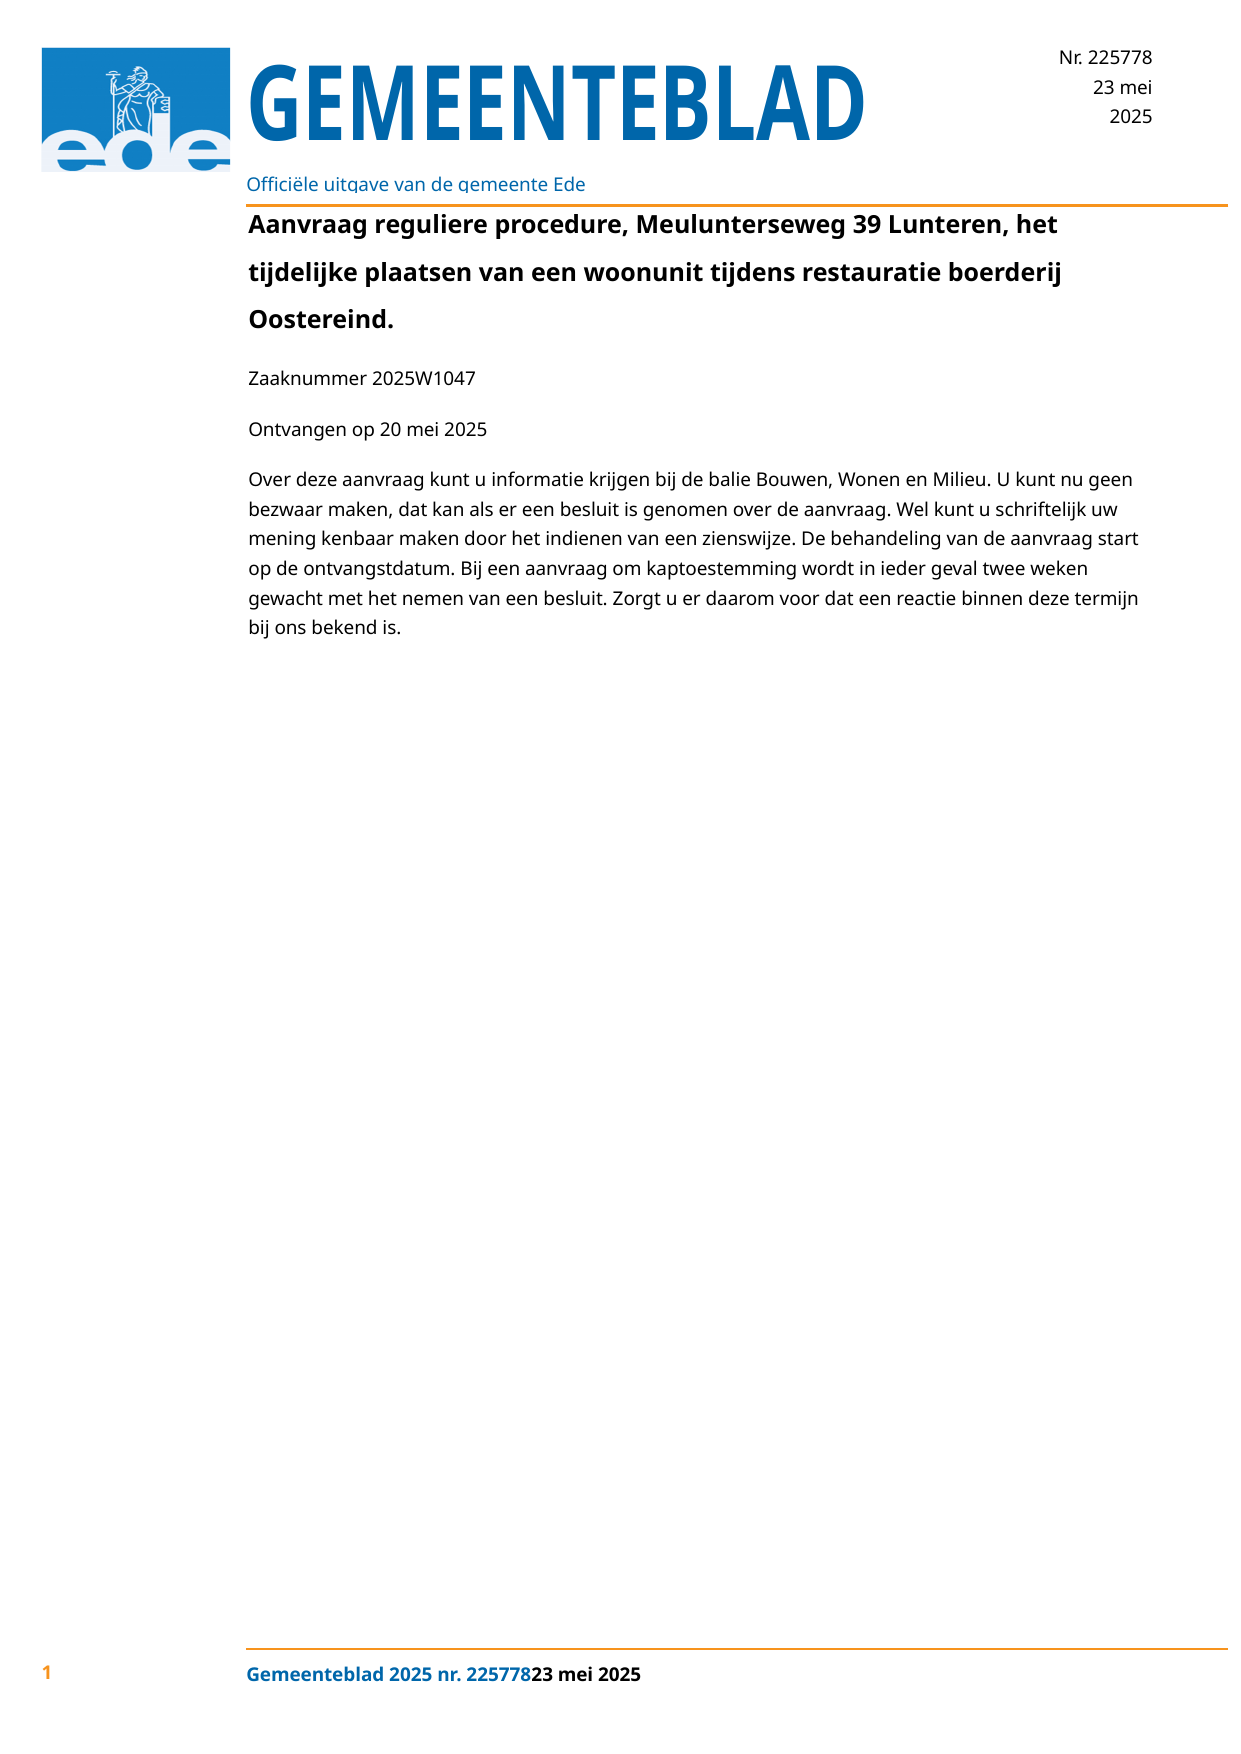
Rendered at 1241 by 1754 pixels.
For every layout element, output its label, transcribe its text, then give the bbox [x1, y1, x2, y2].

text Ontvangen op 20 mei 2025 [248, 416, 1152, 442]
text Aanvraag reguliere procedure, Meulunterseweg 39 Lunteren, het tijdelijke plaatsen van een woonunit tijdens restauratie boerderij Oostereind. [248, 207, 1152, 336]
text Over deze aanvraag kunt u informatie krijgen bij de balie Bouwen, Wonen en Milieu. U kunt nu geen bezwaar maken, dat kan als er een besluit is genomen over de aanvraag. Wel kunt u schriftelijk uw mening kenbaar maken door het indienen van een zienswijze. De behandeling van de aanvraag start op de ontvangstdatum. Bij een aanvraag om kaptoestemming wordt in ieder geval twee weken gewacht met het nemen van een besluit. Zorgt u er daarom voor dat een reactie binnen deze termijn bij ons bekend is. [248, 466, 1152, 640]
picture [41, 47, 231, 172]
text Zaaknummer 2025W1047 [248, 366, 1152, 391]
